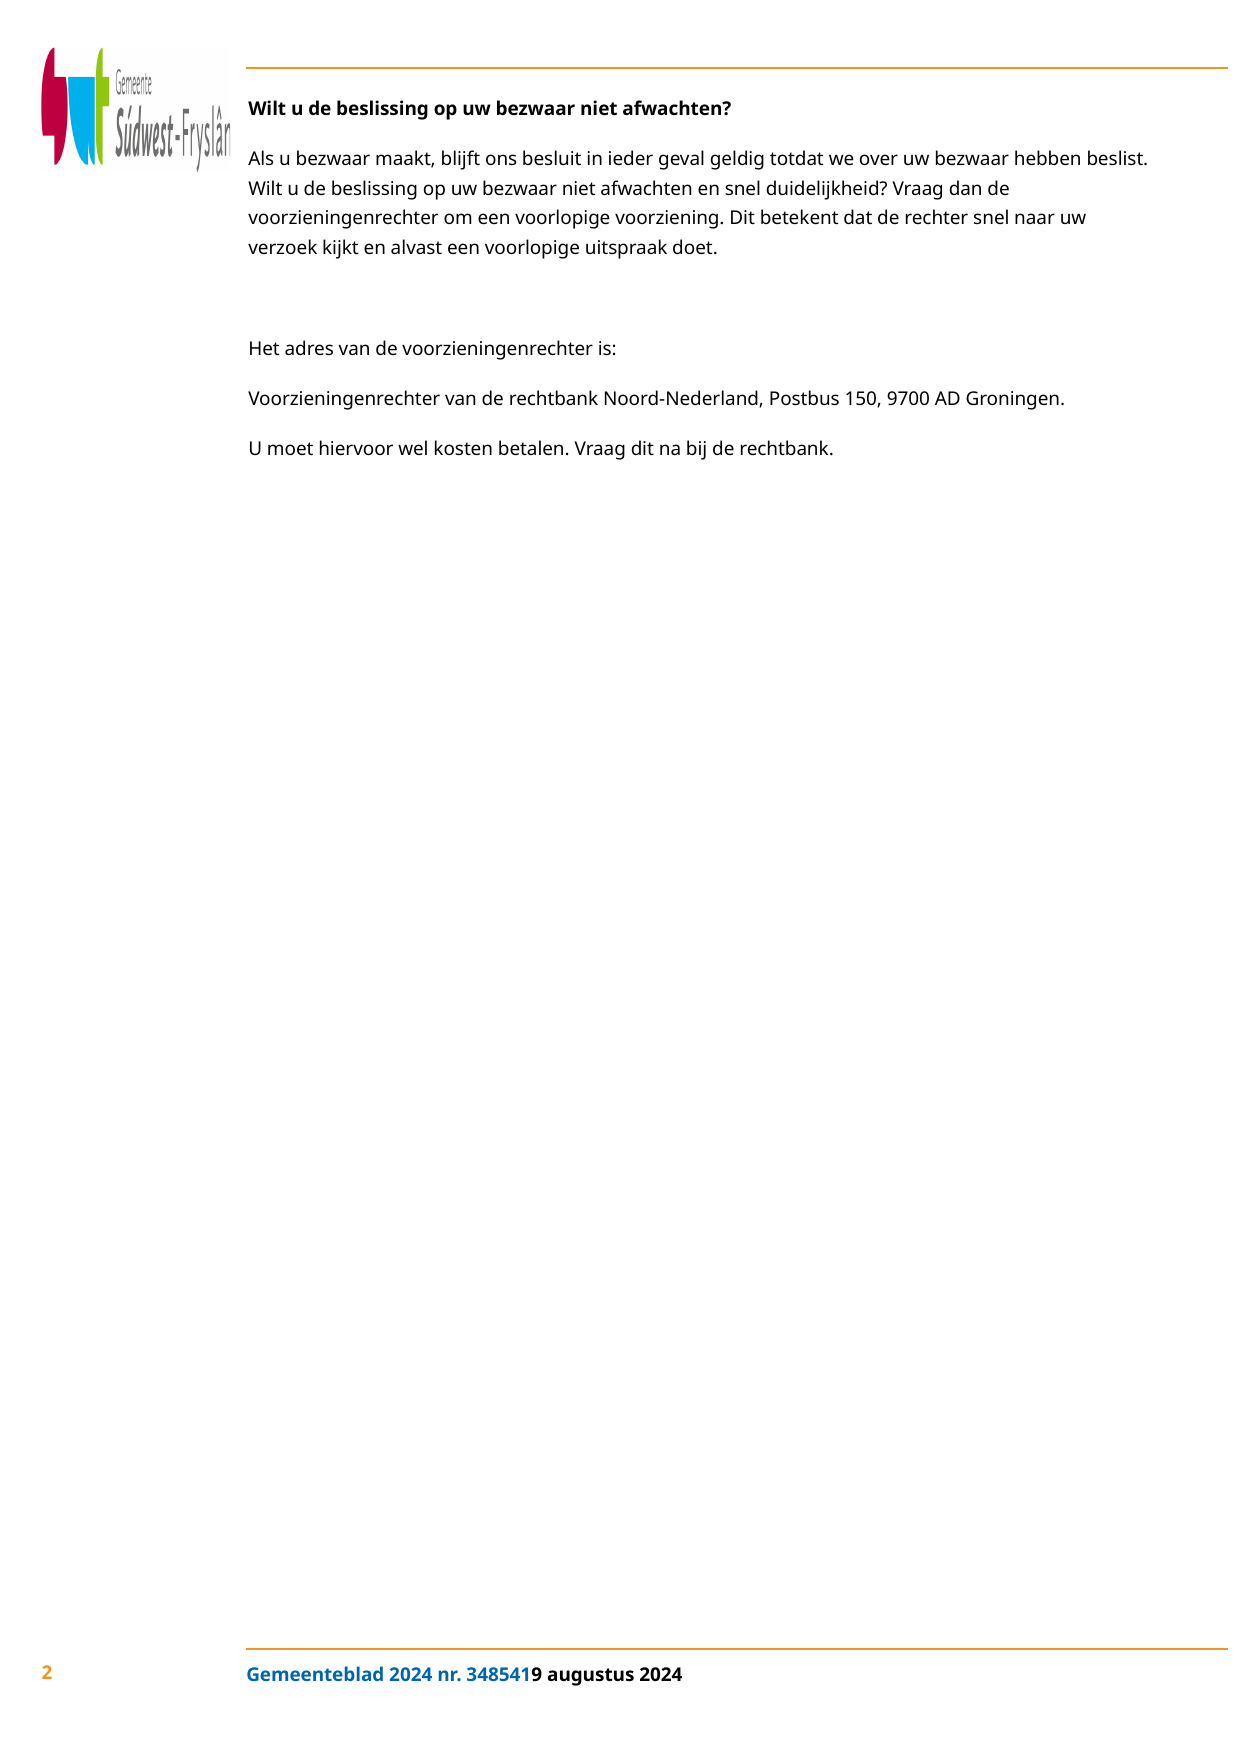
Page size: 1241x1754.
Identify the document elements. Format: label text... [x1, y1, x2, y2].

text Het adres van de voorzieningenrechter is: [248, 335, 1152, 361]
text U moet hiervoor wel kosten betalen. Vraag dit na bij de rechtbank. [248, 436, 1152, 461]
text Voorzieningenrechter van de rechtbank Noord-Nederland, Postbus 150, 9700 AD Groningen. [248, 385, 1152, 411]
text Wilt u de beslissing op uw bezwaar niet afwachten? [248, 95, 1152, 121]
picture [41, 47, 231, 172]
text Als u bezwaar maakt, blijft ons besluit in ieder geval geldig totdat we over uw bezwaar hebben beslist. Wilt u de beslissing op uw bezwaar niet afwachten en snel duidelijkheid? Vraag dan de voorzieningenrechter om een voorlopige voorziening. Dit betekent dat de rechter snel naar uw verzoek kijkt en alvast een voorlopige uitspraak doet. [248, 145, 1152, 260]
